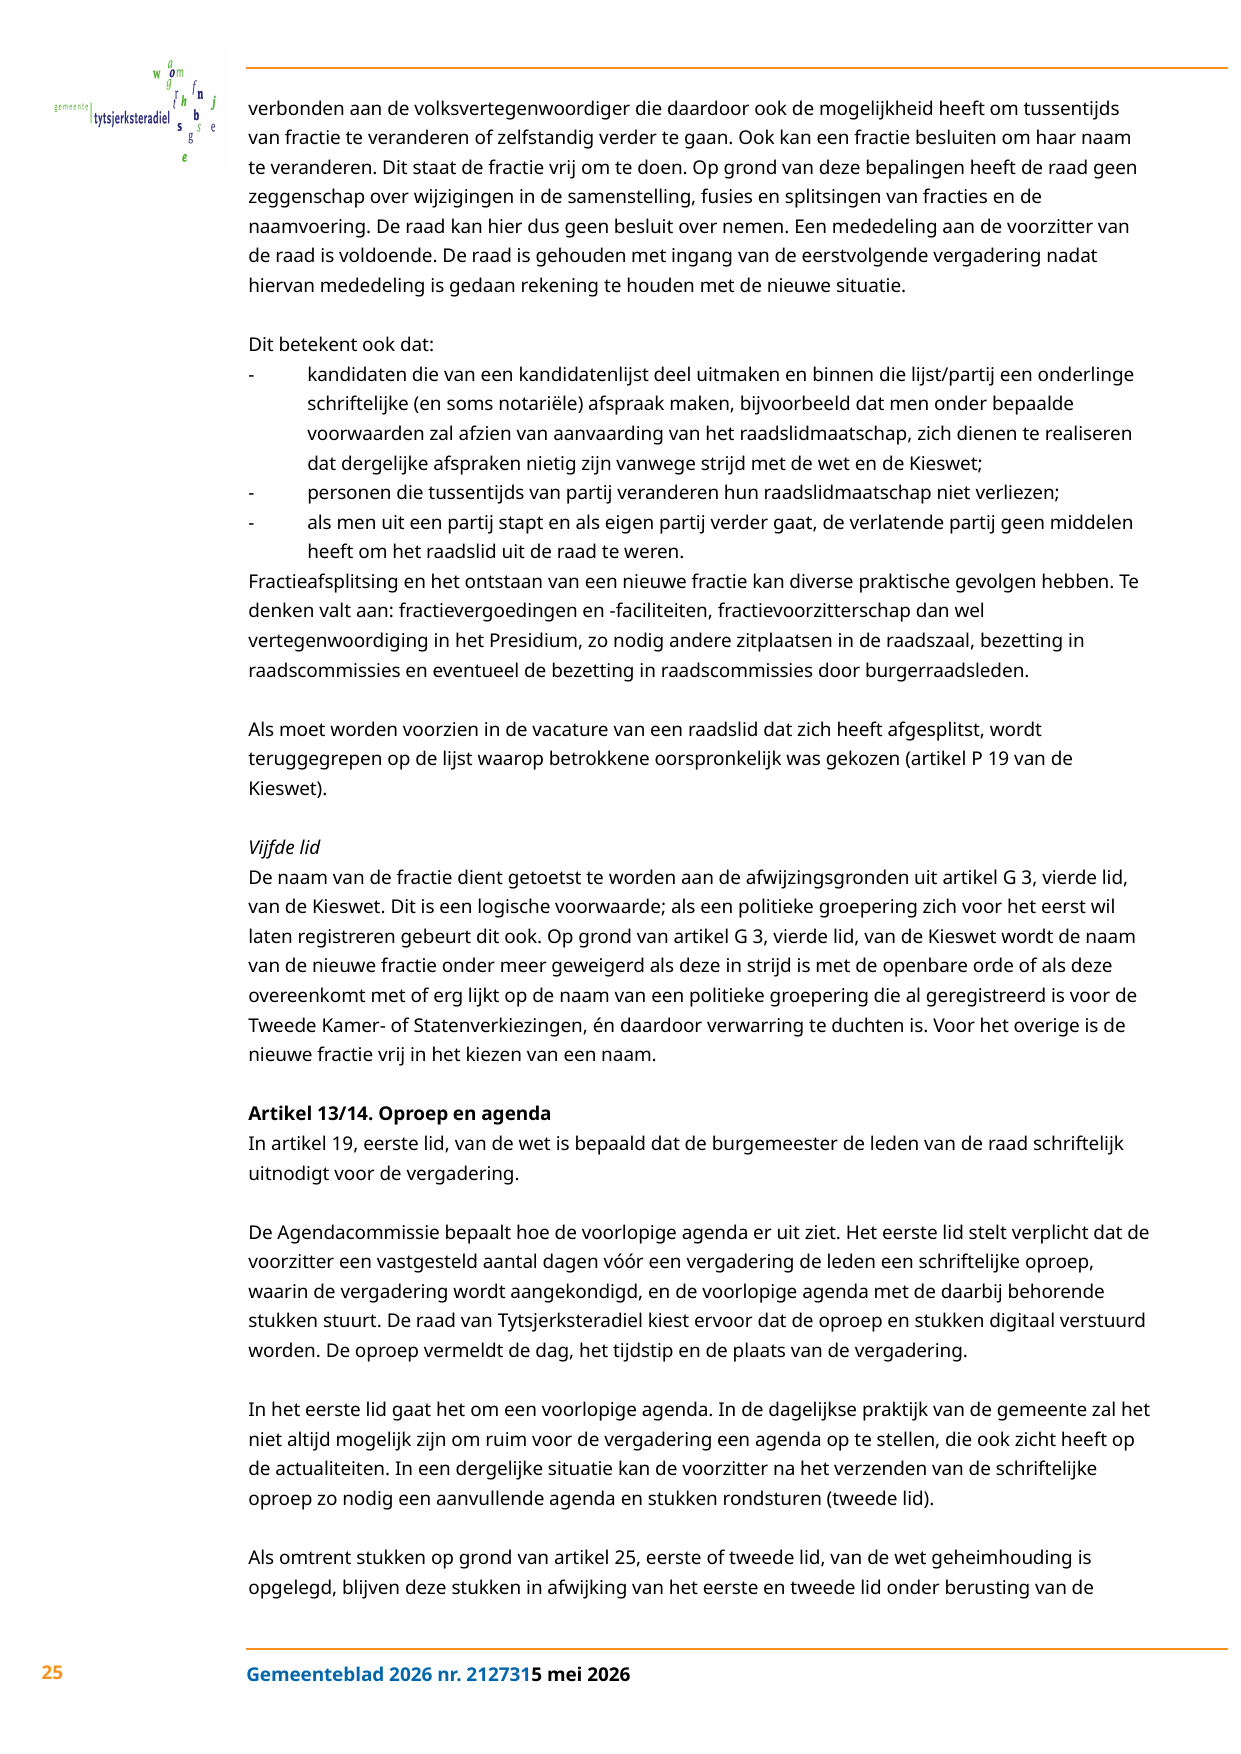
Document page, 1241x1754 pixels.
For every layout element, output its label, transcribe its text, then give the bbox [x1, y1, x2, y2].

text Als omtrent stukken op grond van artikel 25, eerste of tweede lid, van de wet geheimhouding is opgelegd, blijven deze stukken in afwijking van het eerste en tweede lid onder berusting van de [248, 1544, 1152, 1600]
text verbonden aan de volksvertegenwoordiger die daardoor ook de mogelijkheid heeft om tussentijds van fractie te veranderen of zelfstandig verder te gaan. Ook kan een fractie besluiten om haar naam te veranderen. Dit staat de fractie vrij om te doen. Op grond van deze bepalingen heeft de raad geen zeggenschap over wijzigingen in de samenstelling, fusies en splitsingen van fracties en de naamvoering. De raad kan hier dus geen besluit over nemen. Een mededeling aan de voorzitter van de raad is voldoende. De raad is gehouden met ingang van de eerstvolgende vergadering nadat hiervan mededeling is gedaan rekening te houden met de nieuwe situatie. [248, 95, 1152, 298]
picture [41, 47, 231, 172]
text Vijfde lid [248, 834, 1152, 860]
text De Agendacommissie bepaalt hoe de voorlopige agenda er uit ziet. Het eerste lid stelt verplicht dat de voorzitter een vastgesteld aantal dagen vóór een vergadering de leden een schriftelijke oproep, waarin de vergadering wordt aangekondigd, en de voorlopige agenda met de daarbij behorende stukken stuurt. De raad van Tytsjerksteradiel kiest ervoor dat de oproep en stukken digitaal verstuurd worden. De oproep vermeldt de dag, het tijdstip en de plaats van de vergadering. [248, 1219, 1152, 1363]
text In het eerste lid gaat het om een voorlopige agenda. In de dagelijkse praktijk van de gemeente zal het niet altijd mogelijk zijn om ruim voor de vergadering een agenda op te stellen, die ook zicht heeft op de actualiteiten. In een dergelijke situatie kan de voorzitter na het verzenden van de schriftelijke oproep zo nodig een aanvullende agenda en stukken rondsturen (tweede lid). [248, 1396, 1152, 1511]
text Fractieafsplitsing en het ontstaan van een nieuwe fractie kan diverse praktische gevolgen hebben. Te denken valt aan: fractievergoedingen en -faciliteiten, fractievoorzitterschap dan wel vertegenwoordiging in het Presidium, zo nodig andere zitplaatsen in de raadszaal, bezetting in raadscommissies en eventueel de bezetting in raadscommissies door burgerraadsleden. [248, 568, 1152, 683]
list personen die tussentijds van partij veranderen hun raadslidmaatschap niet verliezen; [248, 479, 1152, 505]
text Artikel 13/14. Oproep en agenda [248, 1101, 1152, 1126]
text Dit betekent ook dat: [248, 331, 1152, 357]
list kandidaten die van een kandidatenlijst deel uitmaken en binnen die lijst/partij een onderlinge schriftelijke (en soms notariële) afspraak maken, bijvoorbeeld dat men onder bepaalde voorwaarden zal afzien van aanvaarding van het raadslidmaatschap, zich dienen te realiseren dat dergelijke afspraken nietig zijn vanwege strijd met de wet en de Kieswet; [248, 361, 1152, 476]
list als men uit een partij stapt en als eigen partij verder gaat, de verlatende partij geen middelen heeft om het raadslid uit de raad te weren. [248, 509, 1152, 564]
text In artikel 19, eerste lid, van de wet is bepaald dat de burgemeester de leden van de raad schriftelijk uitnodigt voor de vergadering. [248, 1130, 1152, 1186]
text De naam van de fractie dient getoetst te worden aan de afwijzingsgronden uit artikel G 3, vierde lid, van de Kieswet. Dit is een logische voorwaarde; als een politieke groepering zich voor het eerst wil laten registreren gebeurt dit ook. Op grond van artikel G 3, vierde lid, van de Kieswet wordt de naam van de nieuwe fractie onder meer geweigerd als deze in strijd is met de openbare orde of als deze overeenkomt met of erg lijkt op de naam van een politieke groepering die al geregistreerd is voor de Tweede Kamer- of Statenverkiezingen, én daardoor verwarring te duchten is. Voor het overige is de nieuwe fractie vrij in het kiezen van een naam. [248, 864, 1152, 1067]
text Als moet worden voorzien in de vacature van een raadslid dat zich heeft afgesplitst, wordt teruggegrepen op de lijst waarop betrokkene oorspronkelijk was gekozen (artikel P 19 van de Kieswet). [248, 716, 1152, 801]
